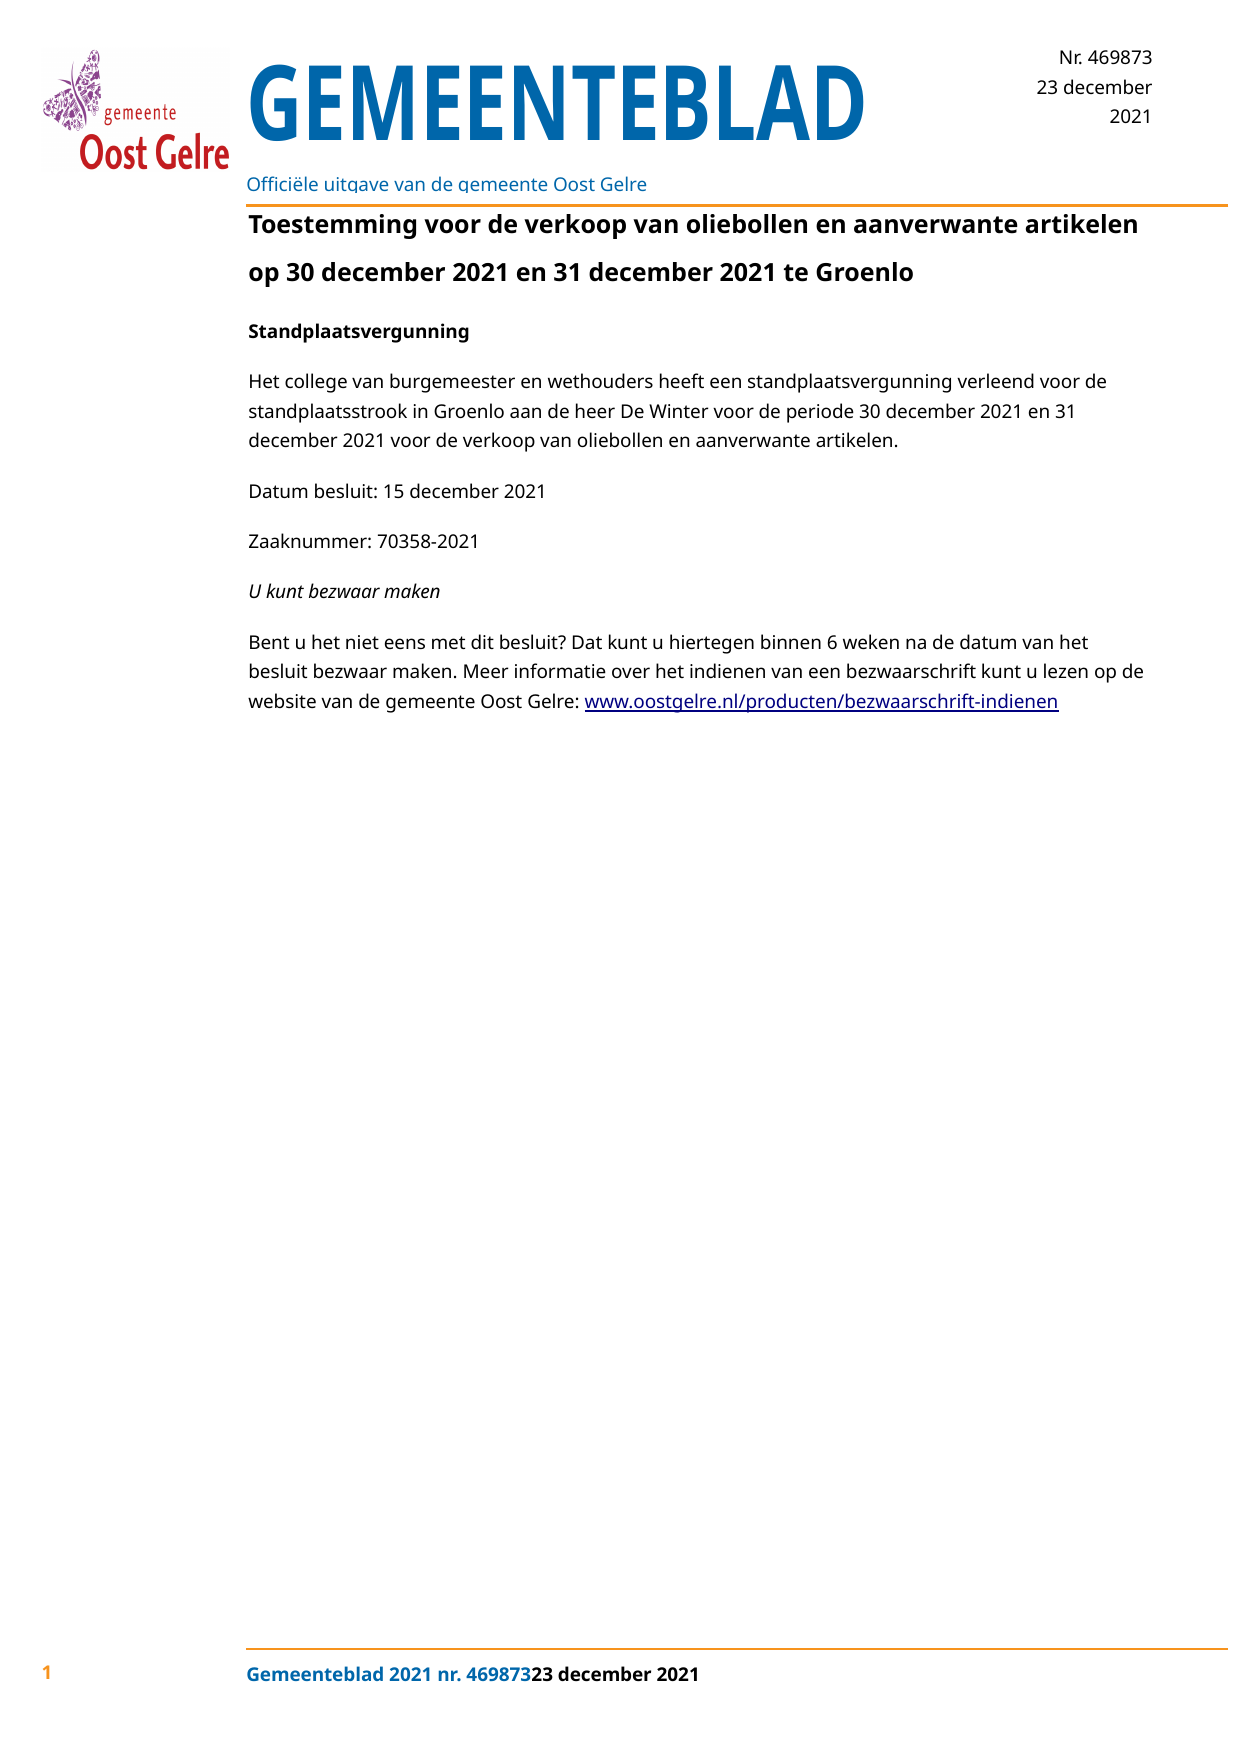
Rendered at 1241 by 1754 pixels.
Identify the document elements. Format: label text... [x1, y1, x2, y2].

picture [41, 47, 231, 172]
text Datum besluit: 15 december 2021 [248, 478, 1152, 504]
text Standplaatsvergunning [248, 318, 1152, 344]
text Zaaknummer: 70358-2021 [248, 528, 1152, 554]
text Toestemming voor de verkoop van oliebollen en aanverwante artikelen op 30 december 2021 en 31 december 2021 te Groenlo [248, 207, 1152, 288]
text Bent u het niet eens met dit besluit? Dat kunt u hiertegen binnen 6 weken na de datum van het besluit bezwaar maken. Meer informatie over het indienen van een bezwaarschrift kunt u lezen op de website van de gemeente Oost Gelre: www.oostgelre.nl/producten/bezwaarschrift-indienen [248, 629, 1152, 714]
text U kunt bezwaar maken [248, 579, 1152, 604]
text Het college van burgemeester en wethouders heeft een standplaatsvergunning verleend voor de standplaatsstrook in Groenlo aan de heer De Winter voor de periode 30 december 2021 en 31 december 2021 voor de verkoop van oliebollen en aanverwante artikelen. [248, 368, 1152, 453]
